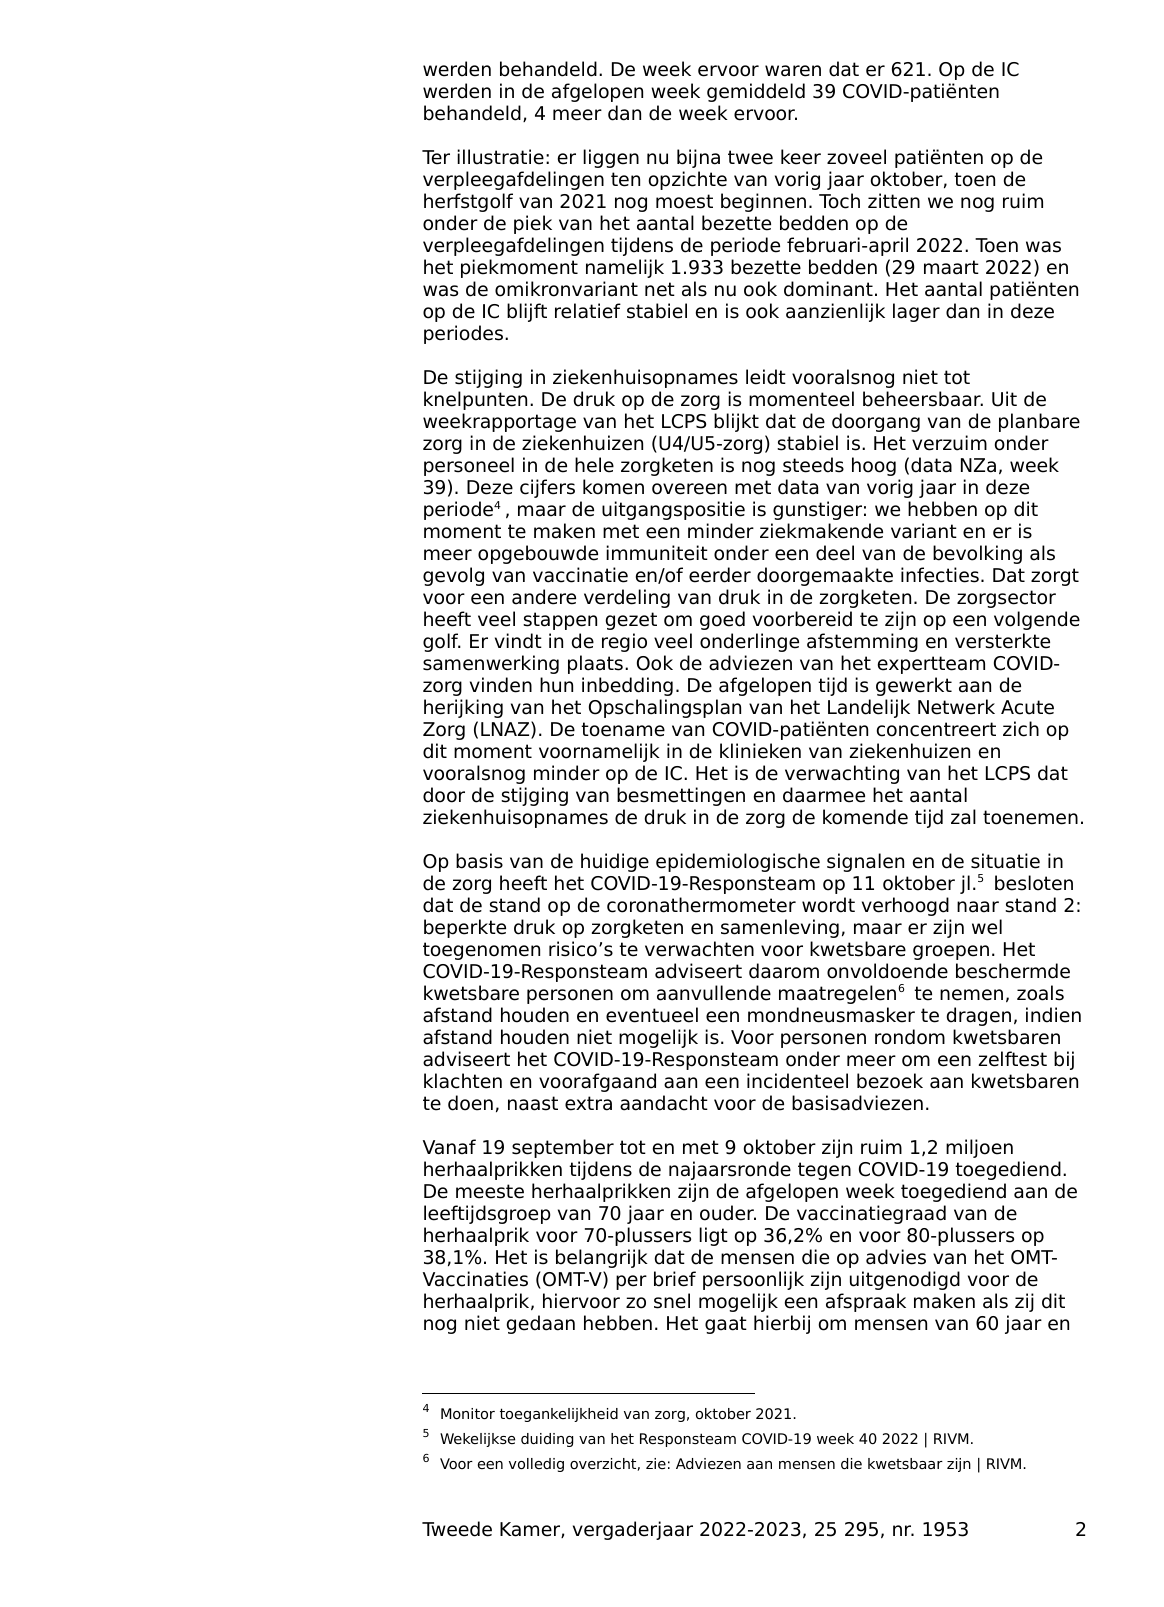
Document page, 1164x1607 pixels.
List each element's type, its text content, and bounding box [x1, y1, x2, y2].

text Voor een volledig overzicht, zie: Adviezen aan mensen die kwetsbaar zijn | RIVM. [422, 1452, 1087, 1474]
text Monitor toegankelijkheid van zorg, oktober 2021. [422, 1402, 1087, 1424]
text Op basis van de huidige epidemiologische signalen en de situatie in de zorg heeft het COVID-19-Responsteam op 11 oktober jl. besloten dat de stand op de coronathermometer wordt verhoogd naar stand 2: beperkte druk op zorgketen en samenleving, maar er zijn wel toegenomen risico’s te verwachten voor kwetsbare groepen. Het COVID-19-Responsteam adviseert daarom onvoldoende beschermde kwetsbare personen om aanvullende maatregelen te nemen, zoals afstand houden en eventueel een mondneusmasker te dragen, indien afstand houden niet mogelijk is. Voor personen rondom kwetsbaren adviseert het COVID-19-Responsteam onder meer om een zelftest bij klachten en voorafgaand aan een incidenteel bezoek aan kwetsbaren te doen, naast extra aandacht voor de basisadviezen. [422, 851, 1087, 1115]
text Ter illustratie: er liggen nu bijna twee keer zoveel patiënten op de verpleegafdelingen ten opzichte van vorig jaar oktober, toen de herfstgolf van 2021 nog moest beginnen. Toch zitten we nog ruim onder de piek van het aantal bezette bedden op de verpleegafdelingen tijdens de periode februari-april 2022. Toen was het piekmoment namelijk 1.933 bezette bedden (29 maart 2022) en was de omikronvariant net als nu ook dominant. Het aantal patiënten op de IC blijft relatief stabiel en is ook aanzienlijk lager dan in deze periodes. [422, 147, 1087, 345]
text De stijging in ziekenhuisopnames leidt vooralsnog niet tot knelpunten. De druk op de zorg is momenteel beheersbaar. Uit de weekrapportage van het LCPS blijkt dat de doorgang van de planbare zorg in de ziekenhuizen (U4/U5-zorg) stabiel is. Het verzuim onder personeel in de hele zorgketen is nog steeds hoog (data NZa, week 39). Deze cijfers komen overeen met data van vorig jaar in deze periode, maar de uitgangspositie is gunstiger: we hebben op dit moment te maken met een minder ziekmakende variant en er is meer opgebouwde immuniteit onder een deel van de bevolking als gevolg van vaccinatie en/of eerder doorgemaakte infecties. Dat zorgt voor een andere verdeling van druk in de zorgketen. De zorgsector heeft veel stappen gezet om goed voorbereid te zijn op een volgende golf. Er vindt in de regio veel onderlinge afstemming en versterkte samenwerking plaats. Ook de adviezen van het expertteam COVID-zorg vinden hun inbedding. De afgelopen tijd is gewerkt aan de herijking van het Opschalingsplan van het Landelijk Netwerk Acute Zorg (LNAZ). De toename van COVID-patiënten concentreert zich op dit moment voornamelijk in de klinieken van ziekenhuizen en vooralsnog minder op de IC. Het is de verwachting van het LCPS dat door de stijging van besmettingen en daarmee het aantal ziekenhuisopnames de druk in de zorg de komende tijd zal toenemen. [422, 367, 1087, 829]
text werden behandeld. De week ervoor waren dat er 621. Op de IC werden in de afgelopen week gemiddeld 39 COVID-patiënten behandeld, 4 meer dan de week ervoor. [422, 59, 1087, 125]
text Vanaf 19 september tot en met 9 oktober zijn ruim 1,2 miljoen herhaalprikken tijdens de najaarsronde tegen COVID-19 toegediend. De meeste herhaalprikken zijn de afgelopen week toegediend aan de leeftijdsgroep van 70 jaar en ouder. De vaccinatiegraad van de herhaalprik voor 70-plussers ligt op 36,2% en voor 80-plussers op 38,1%. Het is belangrijk dat de mensen die op advies van het OMT-Vaccinaties (OMT-V) per brief persoonlijk zijn uitgenodigd voor de herhaalprik, hiervoor zo snel mogelijk een afspraak maken als zij dit nog niet gedaan hebben. Het gaat hierbij om mensen van 60 jaar en [422, 1137, 1087, 1335]
text Wekelijkse duiding van het Responsteam COVID-19 week 40 2022 | RIVM. [422, 1427, 1087, 1449]
